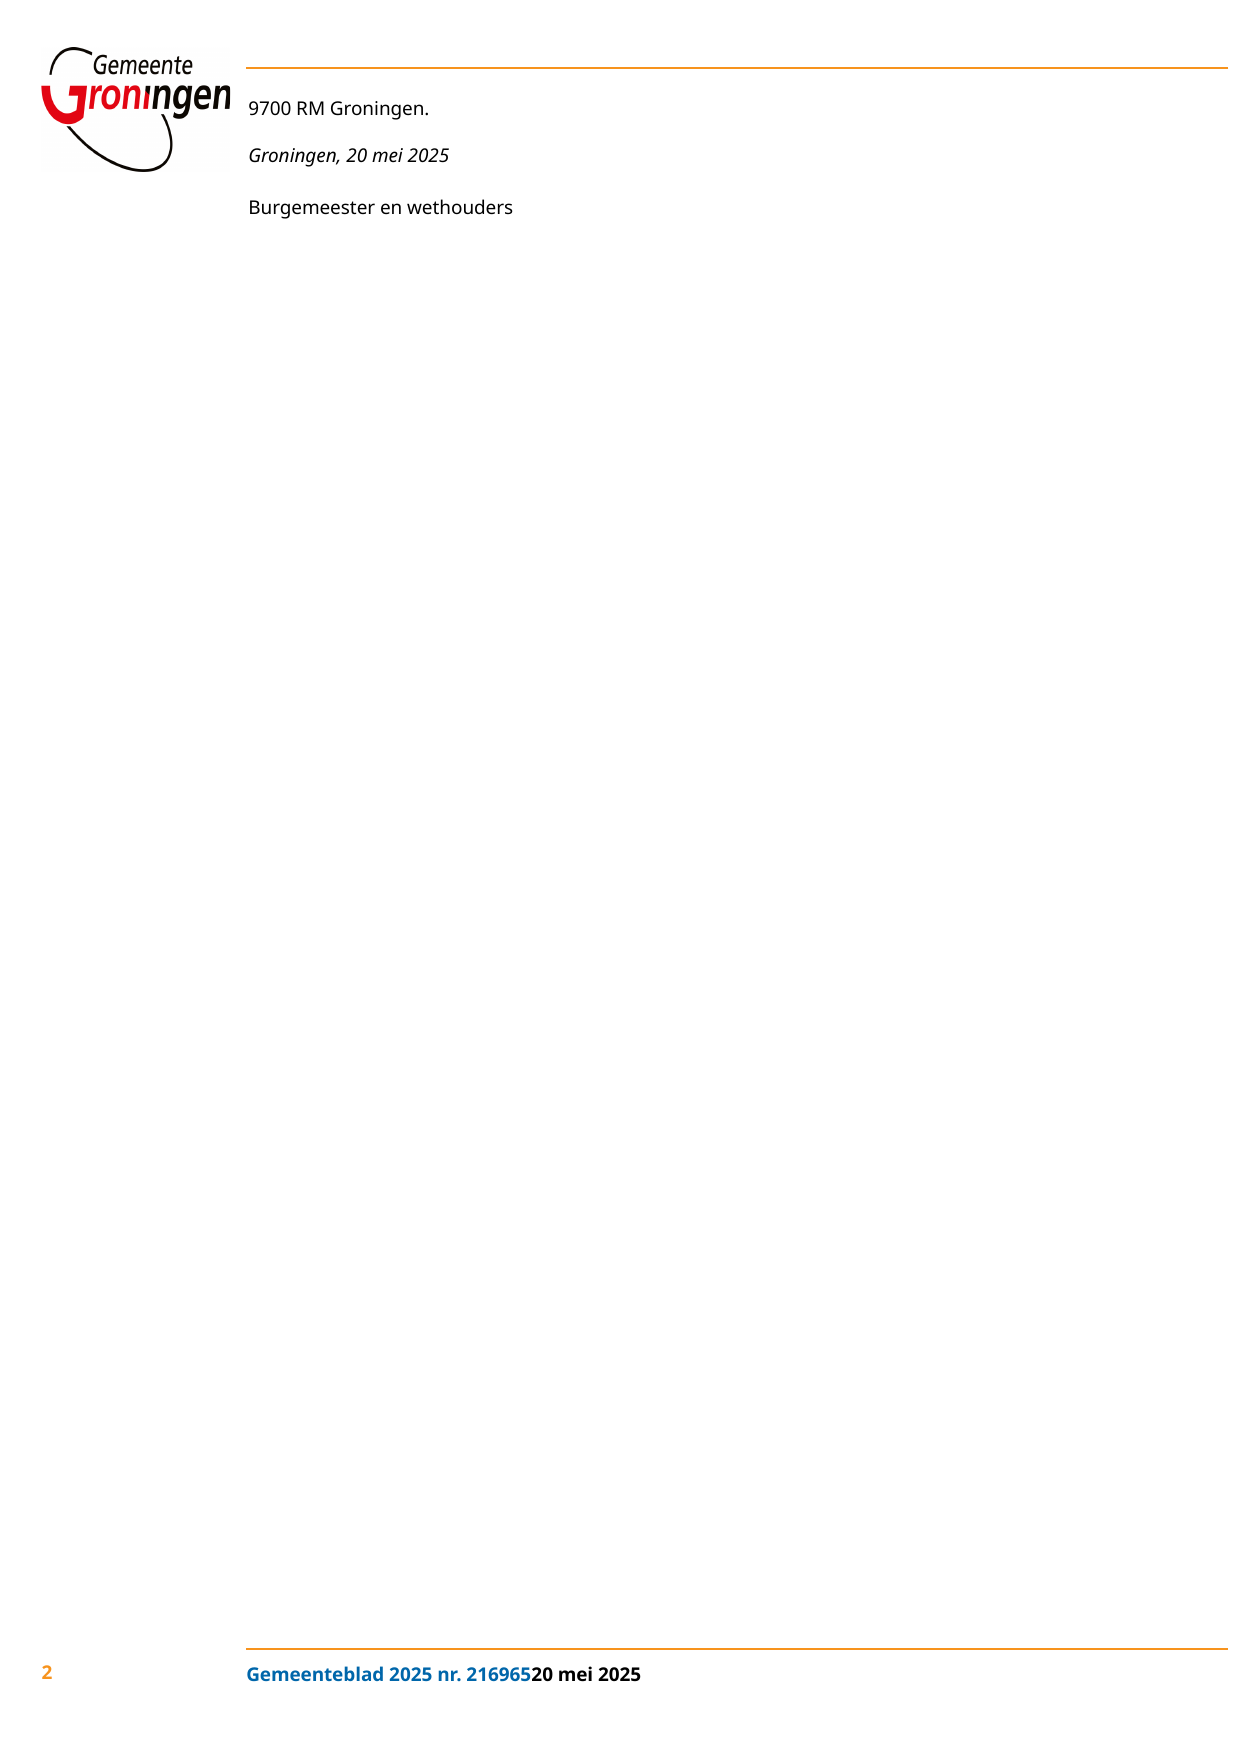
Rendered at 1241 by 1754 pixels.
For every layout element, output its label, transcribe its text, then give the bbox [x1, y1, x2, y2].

text 9700 RM Groningen. [248, 95, 1152, 121]
text Groningen, 20 mei 2025 [248, 143, 1152, 168]
picture [41, 47, 231, 172]
text Burgemeester en wethouders [248, 194, 1152, 220]
